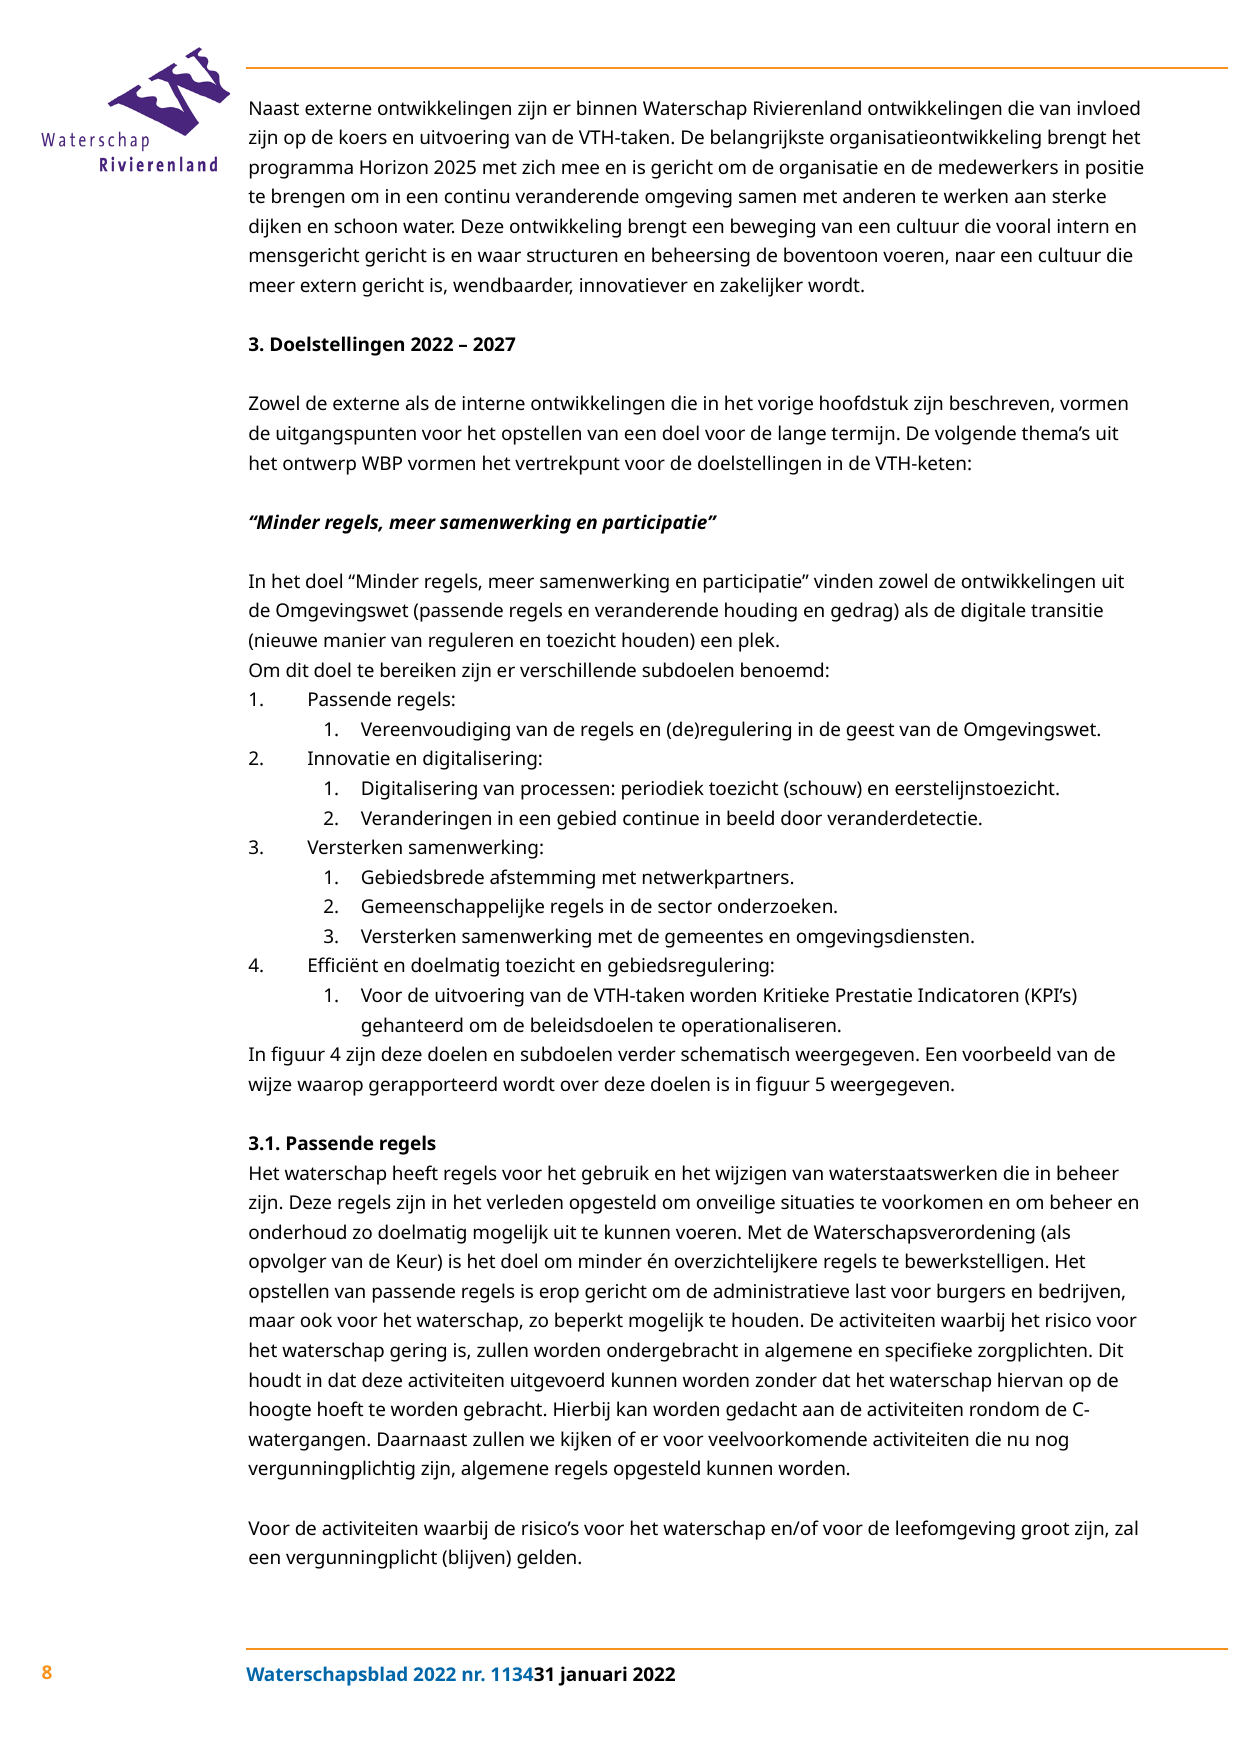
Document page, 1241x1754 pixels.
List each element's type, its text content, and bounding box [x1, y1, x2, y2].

picture [41, 47, 231, 172]
list Voor de uitvoering van de VTH-taken worden Kritieke Prestatie Indicatoren (KPI’s) gehanteerd om de beleidsdoelen te operationaliseren. [323, 982, 1152, 1038]
list Vereenvoudiging van de regels en (de)regulering in de geest van de Omgevingswet. [323, 716, 1152, 742]
text Om dit doel te bereiken zijn er verschillende subdoelen benoemd: [248, 657, 1152, 683]
list Innovatie en digitalisering: [248, 746, 1152, 771]
text In het doel “Minder regels, meer samenwerking en participatie” vinden zowel de ontwikkelingen uit de Omgevingswet (passende regels en veranderende houding en gedrag) als de digitale transitie (nieuwe manier van reguleren en toezicht houden) een plek. [248, 568, 1152, 653]
text Het waterschap heeft regels voor het gebruik en het wijzigen van waterstaatswerken die in beheer zijn. Deze regels zijn in het verleden opgesteld om onveilige situaties te voorkomen en om beheer en onderhoud zo doelmatig mogelijk uit te kunnen voeren. Met de Waterschapsverordening (als opvolger van de Keur) is het doel om minder én overzichtelijkere regels te bewerkstelligen. Het opstellen van passende regels is erop gericht om de administratieve last voor burgers en bedrijven, maar ook voor het waterschap, zo beperkt mogelijk te houden. De activiteiten waarbij het risico voor het waterschap gering is, zullen worden ondergebracht in algemene en specifieke zorgplichten. Dit houdt in dat deze activiteiten uitgevoerd kunnen worden zonder dat het waterschap hiervan op de hoogte hoeft te worden gebracht. Hierbij kan worden gedacht aan de activiteiten rondom de C-watergangen. Daarnaast zullen we kijken of er voor veelvoorkomende activiteiten die nu nog vergunningplichtig zijn, algemene regels opgesteld kunnen worden. [248, 1160, 1152, 1481]
text “Minder regels, meer samenwerking en participatie” [248, 509, 1152, 535]
text Zowel de externe als de interne ontwikkelingen die in het vorige hoofdstuk zijn beschreven, vormen de uitgangspunten voor het opstellen van een doel voor de lange termijn. De volgende thema’s uit het ontwerp WBP vormen het vertrekpunt voor de doelstellingen in de VTH-keten: [248, 391, 1152, 476]
text Naast externe ontwikkelingen zijn er binnen Waterschap Rivierenland ontwikkelingen die van invloed zijn op de koers en uitvoering van de VTH-taken. De belangrijkste organisatieontwikkeling brengt het programma Horizon 2025 met zich mee en is gericht om de organisatie en de medewerkers in positie te brengen om in een continu veranderende omgeving samen met anderen te werken aan sterke dijken en schoon water. Deze ontwikkeling brengt een beweging van een cultuur die vooral intern en mensgericht gericht is en waar structuren en beheersing de boventoon voeren, naar een cultuur die meer extern gericht is, wendbaarder, innovatiever en zakelijker wordt. [248, 95, 1152, 298]
list Gebiedsbrede afstemming met netwerkpartners. [323, 864, 1152, 890]
list Veranderingen in een gebied continue in beeld door veranderdetectie. [323, 805, 1152, 831]
list Digitalisering van processen: periodiek toezicht (schouw) en eerstelijnstoezicht. [323, 775, 1152, 801]
list Passende regels: [248, 686, 1152, 712]
list Versterken samenwerking met de gemeentes en omgevingsdiensten. [323, 923, 1152, 949]
text Voor de activiteiten waarbij de risico’s voor het waterschap en/of voor de leefomgeving groot zijn, zal een vergunningplicht (blijven) gelden. [248, 1515, 1152, 1570]
list Efficiënt en doelmatig toezicht en gebiedsregulering: [248, 953, 1152, 978]
text 3.1. Passende regels [248, 1130, 1152, 1156]
list Versterken samenwerking: [248, 834, 1152, 860]
text In figuur 4 zijn deze doelen en subdoelen verder schematisch weergegeven. Een voorbeeld van de wijze waarop gerapporteerd wordt over deze doelen is in figuur 5 weergegeven. [248, 1041, 1152, 1097]
list Gemeenschappelijke regels in de sector onderzoeken. [323, 893, 1152, 919]
text 3. Doelstellingen 2022 – 2027 [248, 331, 1152, 357]
